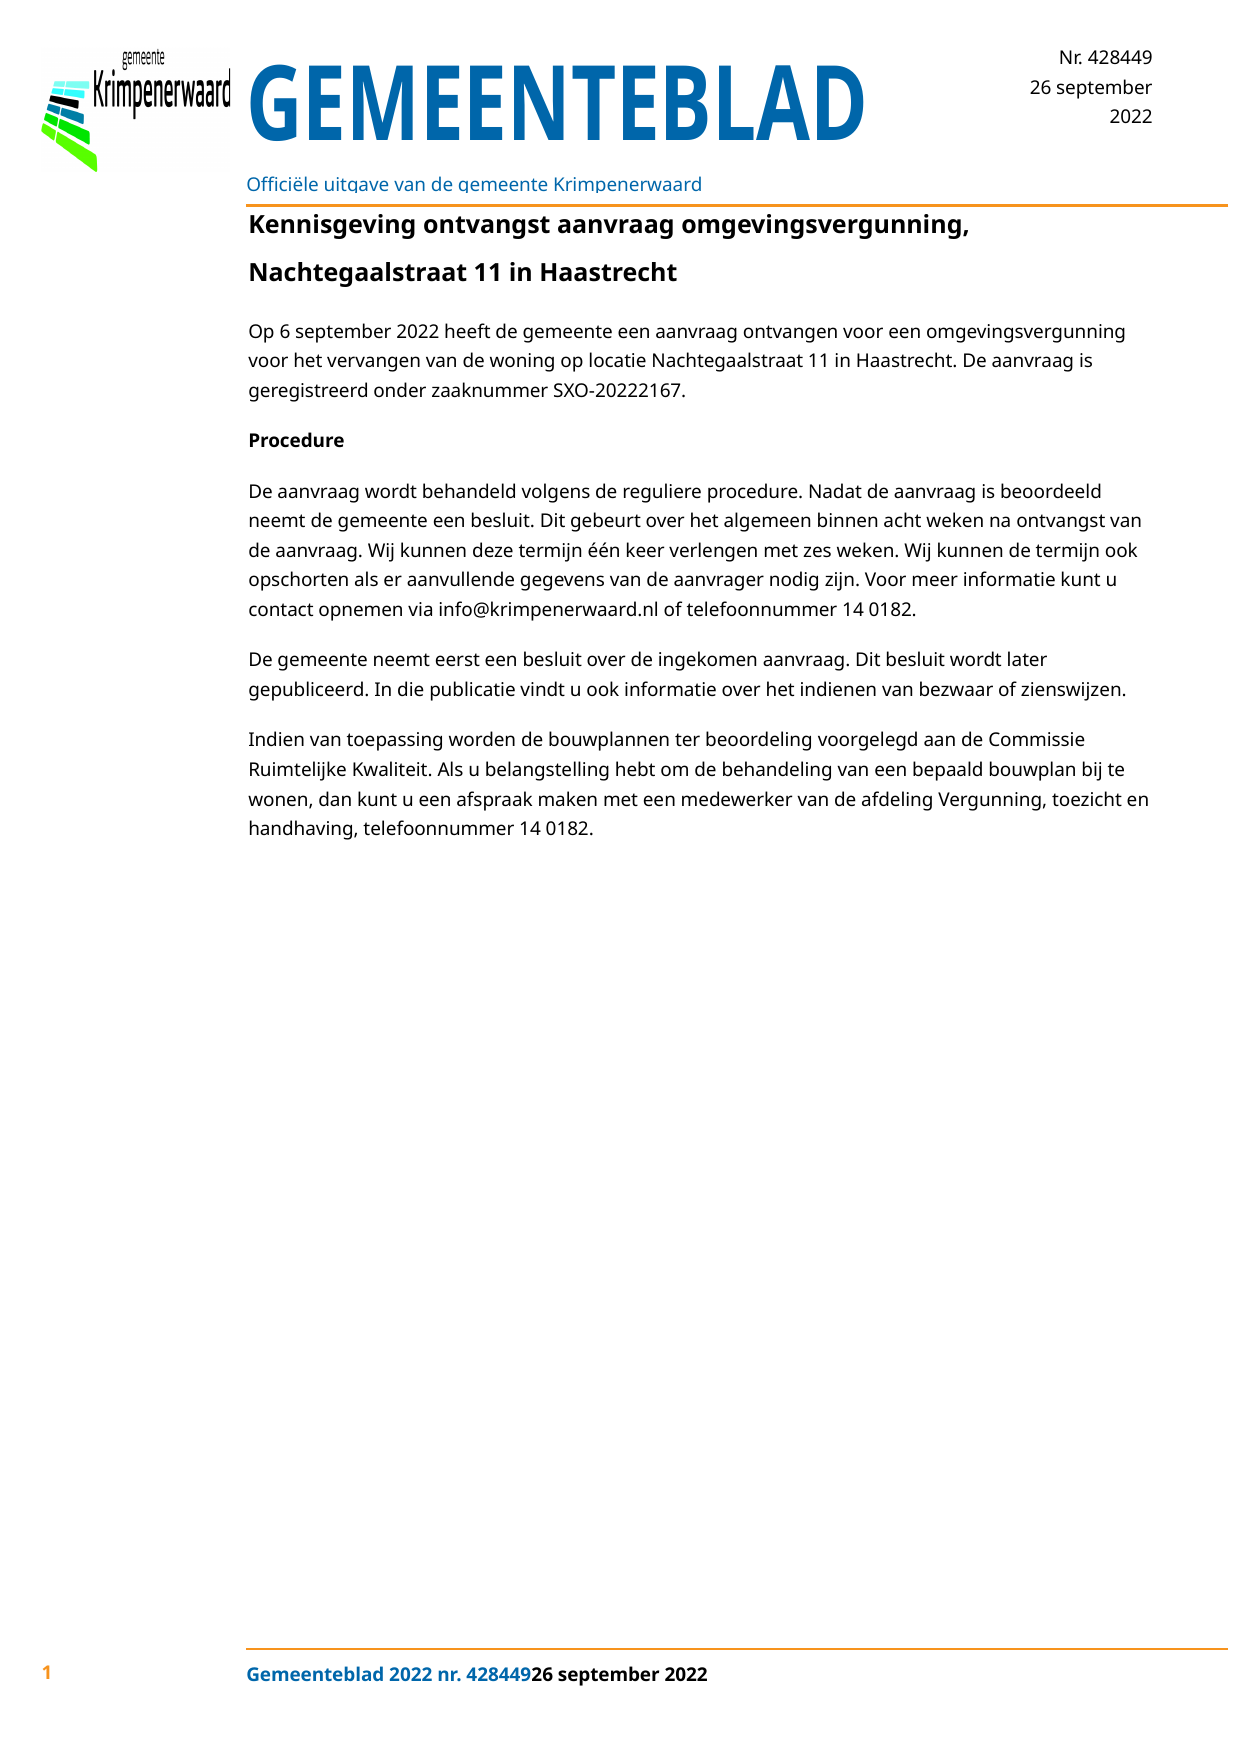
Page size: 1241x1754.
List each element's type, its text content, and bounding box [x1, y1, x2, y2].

text De gemeente neemt eerst een besluit over de ingekomen aanvraag. Dit besluit wordt later gepubliceerd. In die publicatie vindt u ook informatie over het indienen van bezwaar of zienswijzen. [248, 647, 1152, 702]
text De aanvraag wordt behandeld volgens de reguliere procedure. Nadat de aanvraag is beoordeeld neemt de gemeente een besluit. Dit gebeurt over het algemeen binnen acht weken na ontvangst van de aanvraag. Wij kunnen deze termijn één keer verlengen met zes weken. Wij kunnen de termijn ook opschorten als er aanvullende gegevens van de aanvrager nodig zijn. Voor meer informatie kunt u contact opnemen via info@krimpenerwaard.nl of telefoonnummer 14 0182. [248, 478, 1152, 622]
text Op 6 september 2022 heeft de gemeente een aanvraag ontvangen voor een omgevingsvergunning voor het vervangen van de woning op locatie Nachtegaalstraat 11 in Haastrecht. De aanvraag is geregistreerd onder zaaknummer SXO-20222167. [248, 318, 1152, 403]
text Procedure [248, 427, 1152, 453]
text Kennisgeving ontvangst aanvraag omgevingsvergunning, Nachtegaalstraat 11 in Haastrecht [248, 207, 1152, 288]
text Indien van toepassing worden de bouwplannen ter beoordeling voorgelegd aan de Commissie Ruimtelijke Kwaliteit. Als u belangstelling hebt om de behandeling van een bepaald bouwplan bij te wonen, dan kunt u een afspraak maken met een medewerker van de afdeling Vergunning, toezicht en handhaving, telefoonnummer 14 0182. [248, 727, 1152, 841]
picture [41, 47, 231, 172]
